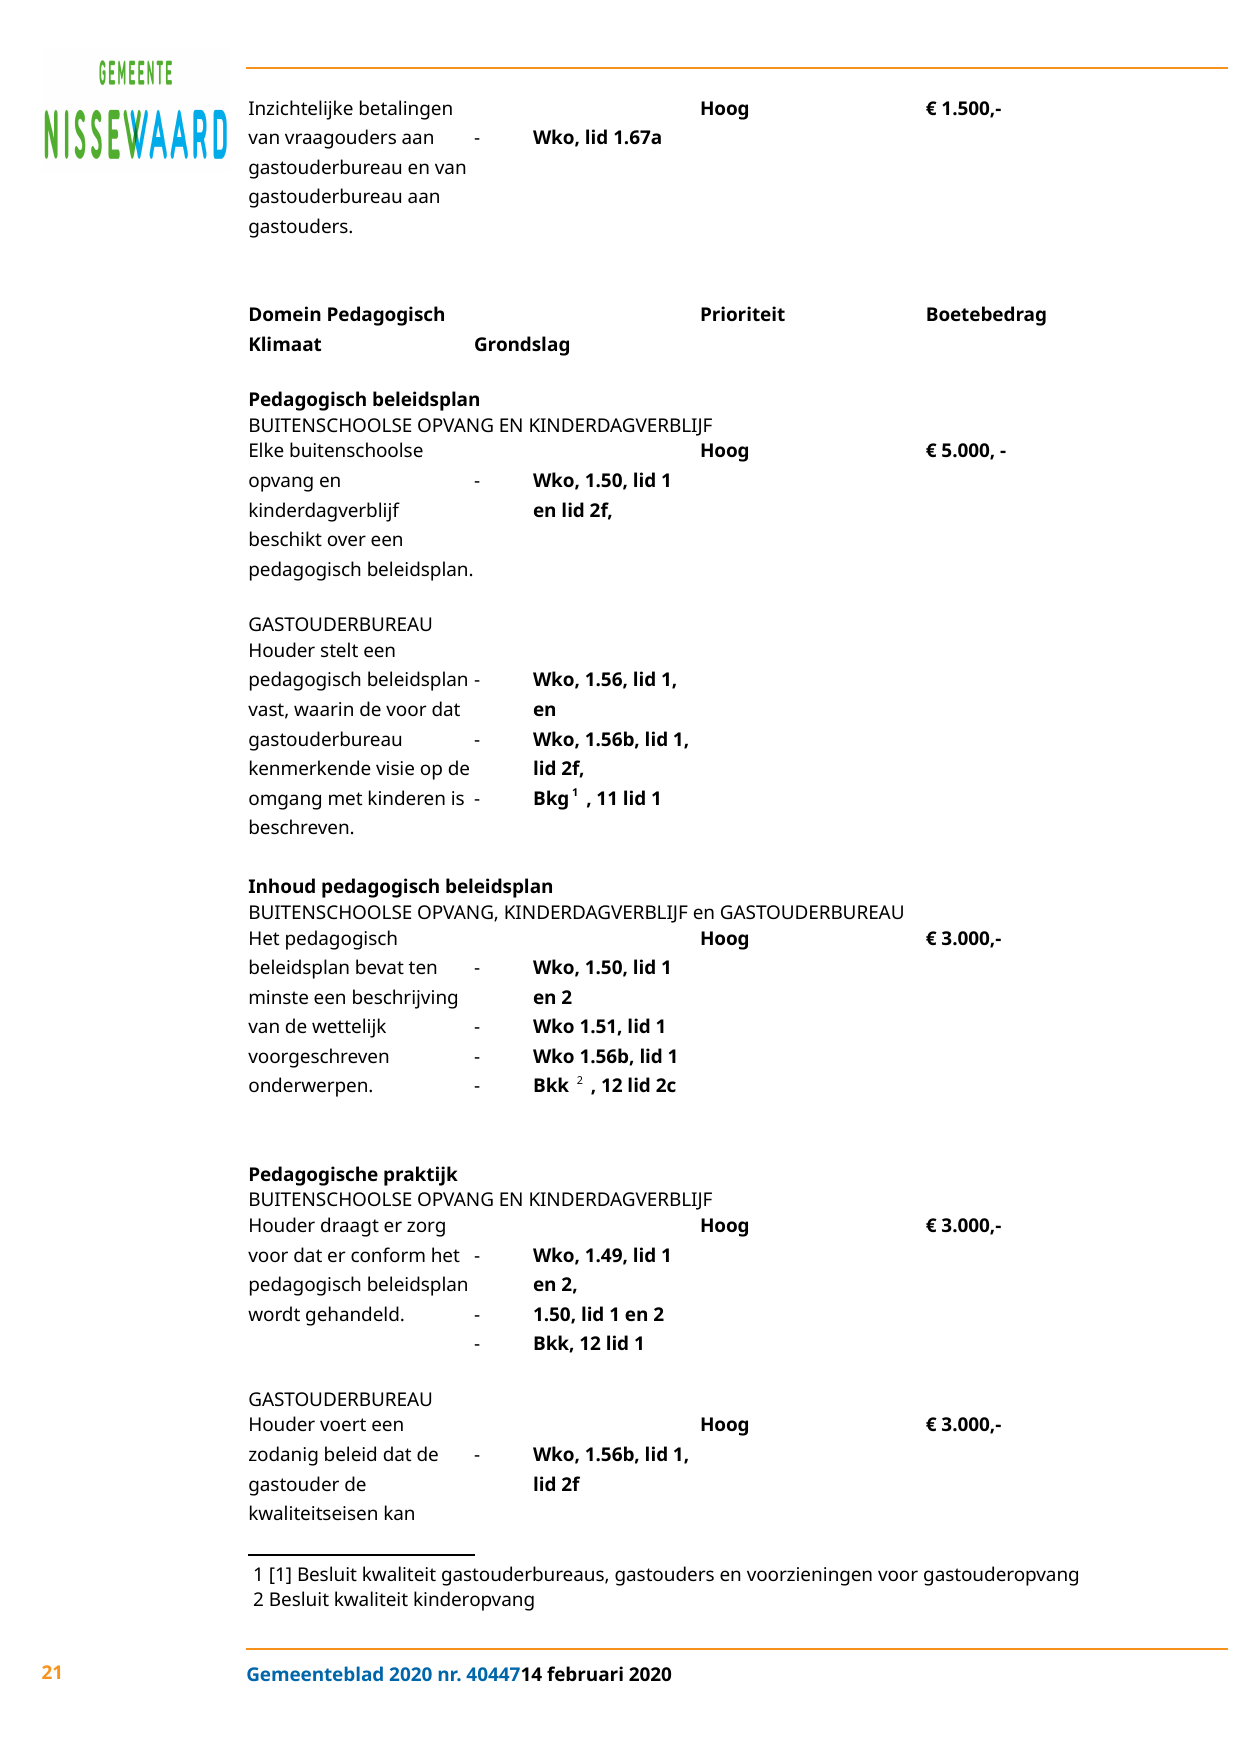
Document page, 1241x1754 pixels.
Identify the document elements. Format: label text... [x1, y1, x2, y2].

table_cell € 3.000,- [926, 1412, 1152, 1526]
table_header Inhoud pedagogisch beleidsplan [248, 873, 1152, 899]
table_cell Pedagogisch beleidsplan [248, 386, 1152, 412]
table_cell Wko, 1.56, lid 1, en Wko, 1.56b, lid 1, lid 2f, Bkg , 11 lid 1 [474, 637, 700, 840]
table_cell € 3.000,- [926, 925, 1152, 1128]
table_cell BUITENSCHOOLSE OPVANG, KINDERDAGVERBLIJF en GASTOUDERBUREAU [248, 899, 1152, 925]
table_cell GASTOUDERBUREAU [248, 611, 700, 637]
table_cell Hoog [700, 95, 926, 268]
table_header Domein Pedagogisch Klimaat [248, 301, 474, 386]
table_cell Houder stelt een pedagogisch beleidsplan vast, waarin de voor dat gastouderbureau kenmerkende visie op de omgang met kinderen is beschreven. [248, 637, 474, 840]
table_cell Houder voert een zodanig beleid dat de gastouder de kwaliteitseisen kan [248, 1412, 474, 1526]
table_cell Hoog [700, 1212, 926, 1386]
table_cell Hoog [700, 438, 926, 840]
table_cell € 5.000, - [926, 438, 1152, 840]
table_cell BUITENSCHOOLSE OPVANG EN KINDERDAGVERBLIJF [248, 412, 1152, 438]
table_cell € 3.000,- [926, 1212, 1152, 1386]
table_cell GASTOUDERBUREAU [248, 1386, 474, 1412]
table_cell € 1.500,- [926, 95, 1152, 268]
table_cell Inzichtelijke betalingen van vraagouders aan gastouderbureau en van gastouderbureau aan gastouders. [248, 95, 474, 268]
table_cell Wko, 1.50, lid 1 en 2 Wko 1.51, lid 1 Wko 1.56b, lid 1 Bkk , 12 lid 2c [474, 925, 700, 1128]
picture [41, 47, 231, 172]
table_cell Het pedagogisch beleidsplan bevat ten minste een beschrijving van de wettelijk voorgeschreven onderwerpen. [248, 925, 474, 1128]
table_cell Wko, 1.50, lid 1 en lid 2f, [474, 438, 700, 611]
table_cell Elke buitenschoolse opvang en kinderdagverblijf beschikt over een pedagogisch beleidsplan. [248, 438, 474, 611]
table_cell Wko, 1.56b, lid 1, lid 2f [474, 1412, 700, 1526]
table_header Boetebedrag [926, 301, 1152, 386]
table_cell Hoog [700, 1412, 926, 1526]
table_cell Hoog [700, 925, 926, 1128]
table_header Pedagogische praktijk [248, 1161, 1152, 1187]
table_cell BUITENSCHOOLSE OPVANG EN KINDERDAGVERBLIJF [248, 1187, 1152, 1212]
table_cell Wko, lid 1.67a [474, 95, 700, 268]
table_header Prioriteit [700, 301, 926, 386]
table_cell Wko, 1.49, lid 1 en 2, 1.50, lid 1 en 2 Bkk, 12 lid 1 [474, 1212, 700, 1386]
table_cell Houder draagt er zorg voor dat er conform het pedagogisch beleidsplan wordt gehandeld. [248, 1212, 474, 1386]
table_header Grondslag [474, 301, 700, 386]
